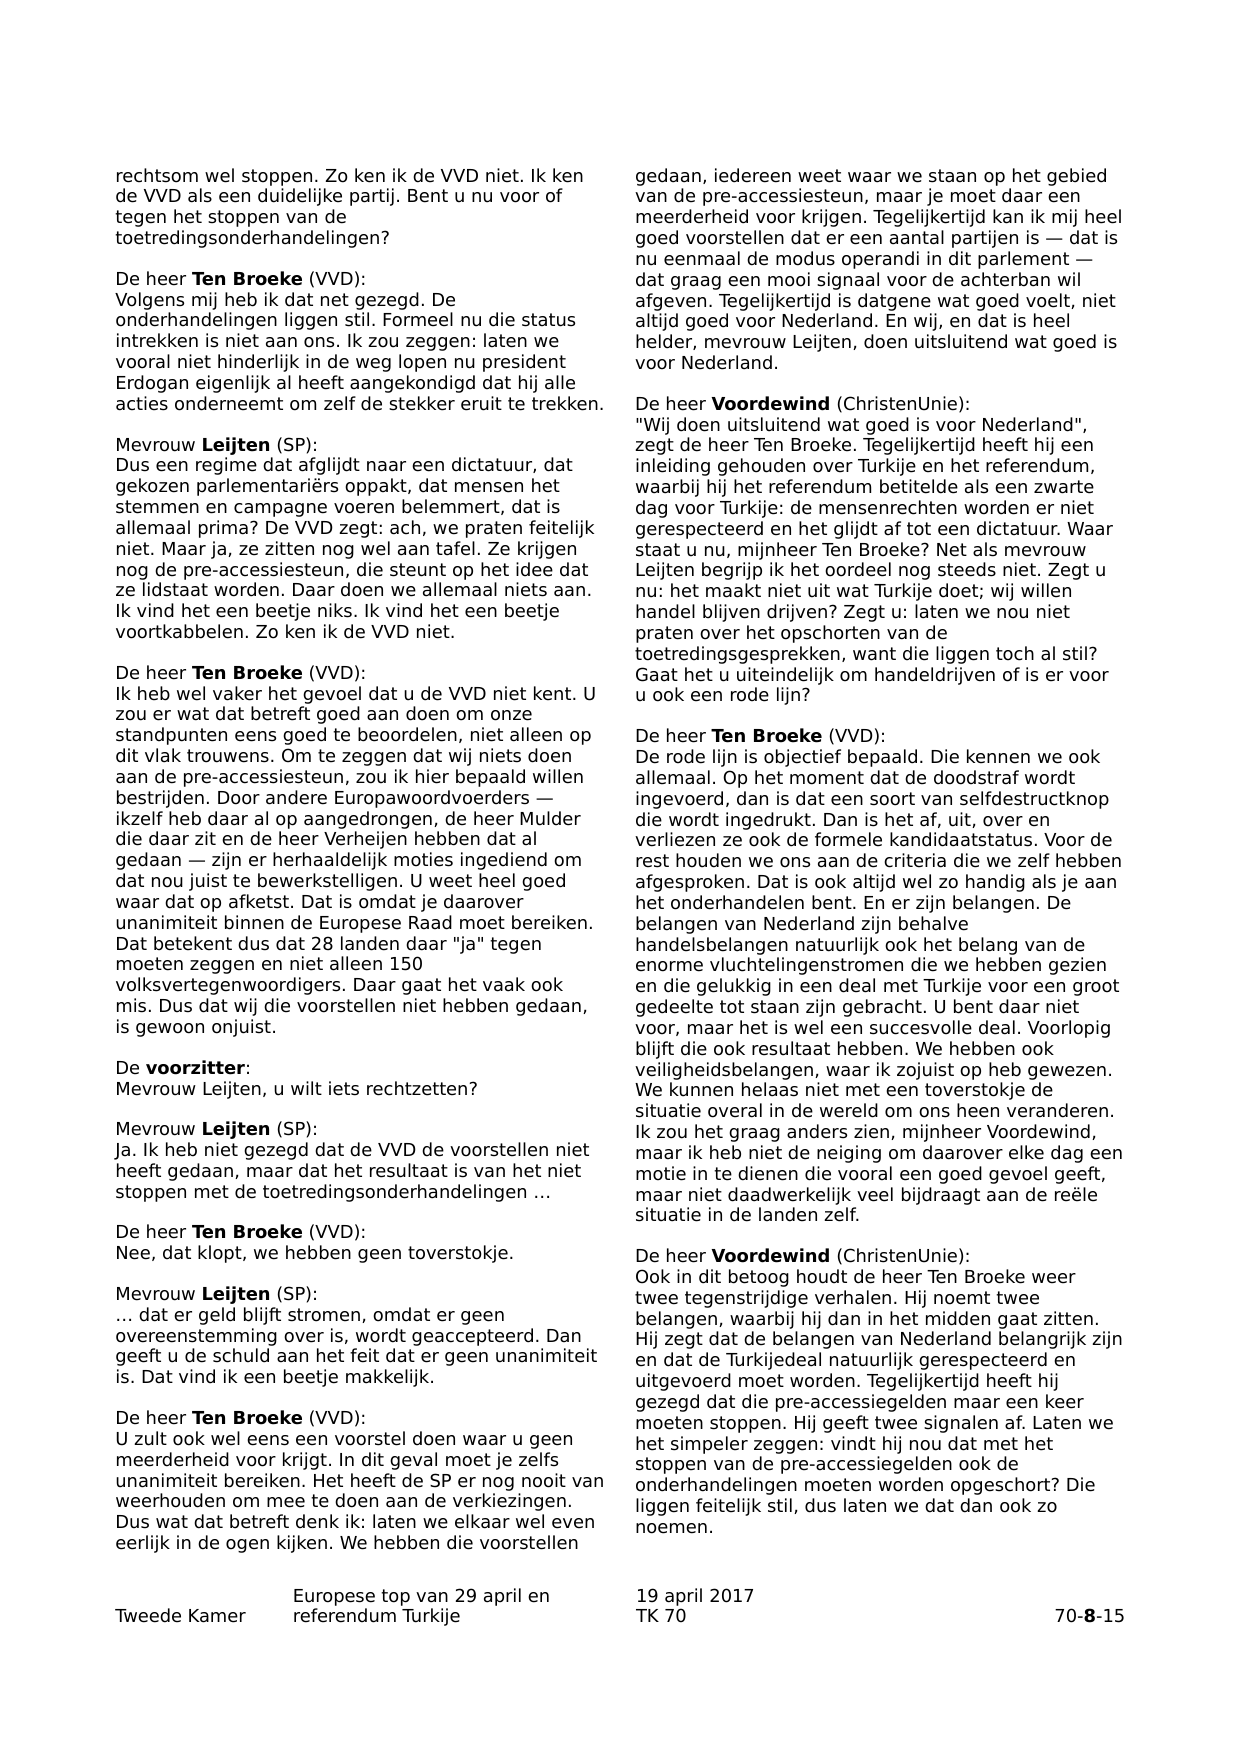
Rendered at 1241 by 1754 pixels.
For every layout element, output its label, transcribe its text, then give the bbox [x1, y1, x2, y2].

text De heer Ten Broeke (VVD): [115, 1222, 605, 1243]
text Ook in dit betoog houdt de heer Ten Broeke weer twee tegenstrijdige verhalen. Hij noemt twee belangen, waarbij hij dan in het midden gaat zitten. Hij zegt dat de belangen van Nederland belangrijk zijn en dat de Turkijedeal natuurlijk gerespecteerd en uitgevoerd moet worden. Tegelijkertijd heeft hij gezegd dat die pre-accessiegelden maar een keer moeten stoppen. Hij geeft twee signalen af. Laten we het simpeler zeggen: vindt hij nou dat met het stoppen van de pre-accessiegelden ook de onderhandelingen moeten worden opgeschort? Die liggen feitelijk stil, dus laten we dat dan ook zo noemen. [635, 1267, 1125, 1537]
text gedaan, iedereen weet waar we staan op het gebied van de pre-accessiesteun, maar je moet daar een meerderheid voor krijgen. Tegelijkertijd kan ik mij heel goed voorstellen dat er een aantal partijen is — dat is nu eenmaal de modus operandi in dit parlement — dat graag een mooi signaal voor de achterban wil afgeven. Tegelijkertijd is datgene wat goed voelt, niet altijd goed voor Nederland. En wij, en dat is heel helder, mevrouw Leijten, doen uitsluitend wat goed is voor Nederland. [635, 165, 1125, 374]
text De voorzitter: [115, 1057, 605, 1078]
text rechtsom wel stoppen. Zo ken ik de VVD niet. Ik ken de VVD als een duidelijke partij. Bent u nu voor of tegen het stoppen van de toetredingsonderhandelingen? [115, 165, 605, 249]
text De rode lijn is objectief bepaald. Die kennen we ook allemaal. Op het moment dat de doodstraf wordt ingevoerd, dan is dat een soort van selfdestructknop die wordt ingedrukt. Dan is het af, uit, over en verliezen ze ook de formele kandidaatstatus. Voor de rest houden we ons aan de criteria die we zelf hebben afgesproken. Dat is ook altijd wel zo handig als je aan het onderhandelen bent. En er zijn belangen. De belangen van Nederland zijn behalve handelsbelangen natuurlijk ook het belang van de enorme vluchtelingenstromen die we hebben gezien en die gelukkig in een deal met Turkije voor een groot gedeelte tot staan zijn gebracht. U bent daar niet voor, maar het is wel een succesvolle deal. Voorlopig blijft die ook resultaat hebben. We hebben ook veiligheidsbelangen, waar ik zojuist op heb gewezen. We kunnen helaas niet met een toverstokje de situatie overal in de wereld om ons heen veranderen. Ik zou het graag anders zien, mijnheer Voordewind, maar ik heb niet de neiging om daarover elke dag een motie in te dienen die vooral een goed gevoel geeft, maar niet daadwerkelijk veel bijdraagt aan de reële situatie in de landen zelf. [635, 747, 1125, 1226]
text De heer Ten Broeke (VVD): [115, 1408, 605, 1429]
text Dus een regime dat afglijdt naar een dictatuur, dat gekozen parlementariërs oppakt, dat mensen het stemmen en campagne voeren belemmert, dat is allemaal prima? De VVD zegt: ach, we praten feitelijk niet. Maar ja, ze zitten nog wel aan tafel. Ze krijgen nog de pre-accessiesteun, die steunt op het idee dat ze lidstaat worden. Daar doen we allemaal niets aan. Ik vind het een beetje niks. Ik vind het een beetje voortkabbelen. Zo ken ik de VVD niet. [115, 455, 605, 643]
text De heer Voordewind (ChristenUnie): [635, 394, 1125, 414]
text U zult ook wel eens een voorstel doen waar u geen meerderheid voor krijgt. In dit geval moet je zelfs unanimiteit bereiken. Het heeft de SP er nog nooit van weerhouden om mee te doen aan de verkiezingen. Dus wat dat betreft denk ik: laten we elkaar wel even eerlijk in de ogen kijken. We hebben die voorstellen [115, 1429, 605, 1554]
text Mevrouw Leijten (SP): [115, 1284, 605, 1304]
text … dat er geld blijft stromen, omdat er geen overeenstemming over is, wordt geaccepteerd. Dan geeft u de schuld aan het feit dat er geen unanimiteit is. Dat vind ik een beetje makkelijk. [115, 1304, 605, 1388]
text De heer Voordewind (ChristenUnie): [635, 1246, 1125, 1267]
text Nee, dat klopt, we hebben geen toverstokje. [115, 1243, 605, 1264]
text Ja. Ik heb niet gezegd dat de VVD de voorstellen niet heeft gedaan, maar dat het resultaat is van het niet stoppen met de toetredingsonderhandelingen … [115, 1140, 605, 1202]
text De heer Ten Broeke (VVD): [115, 663, 605, 683]
text De heer Ten Broeke (VVD): [635, 726, 1125, 747]
text Ik heb wel vaker het gevoel dat u de VVD niet kent. U zou er wat dat betreft goed aan doen om onze standpunten eens goed te beoordelen, niet alleen op dit vlak trouwens. Om te zeggen dat wij niets doen aan de pre-accessiesteun, zou ik hier bepaald willen bestrijden. Door andere Europawoordvoerders — ikzelf heb daar al op aangedrongen, de heer Mulder die daar zit en de heer Verheijen hebben dat al gedaan — zijn er herhaaldelijk moties ingediend om dat nou juist te bewerkstelligen. U weet heel goed waar dat op afketst. Dat is omdat je daarover unanimiteit binnen de Europese Raad moet bereiken. Dat betekent dus dat 28 landen daar "ja" tegen moeten zeggen en niet alleen 150 volksvertegenwoordigers. Daar gaat het vaak ook mis. Dus dat wij die voorstellen niet hebben gedaan, is gewoon onjuist. [115, 683, 605, 1037]
text "Wij doen uitsluitend wat goed is voor Nederland", zegt de heer Ten Broeke. Tegelijkertijd heeft hij een inleiding gehouden over Turkije en het referendum, waarbij hij het referendum betitelde als een zwarte dag voor Turkije: de mensenrechten worden er niet gerespecteerd en het glijdt af tot een dictatuur. Waar staat u nu, mijnheer Ten Broeke? Net als mevrouw Leijten begrijp ik het oordeel nog steeds niet. Zegt u nu: het maakt niet uit wat Turkije doet; wij willen handel blijven drijven? Zegt u: laten we nou niet praten over het opschorten van de toetredingsgesprekken, want die liggen toch al stil? Gaat het u uiteindelijk om handeldrijven of is er voor u ook een rode lijn? [635, 414, 1125, 706]
text De heer Ten Broeke (VVD): [115, 269, 605, 289]
text Mevrouw Leijten, u wilt iets rechtzetten? [115, 1078, 605, 1099]
text Volgens mij heb ik dat net gezegd. De onderhandelingen liggen stil. Formeel nu die status intrekken is niet aan ons. Ik zou zeggen: laten we vooral niet hinderlijk in de weg lopen nu president Erdogan eigenlijk al heeft aangekondigd dat hij alle acties onderneemt om zelf de stekker eruit te trekken. [115, 289, 605, 414]
text Mevrouw Leijten (SP): [115, 434, 605, 455]
text Mevrouw Leijten (SP): [115, 1119, 605, 1140]
